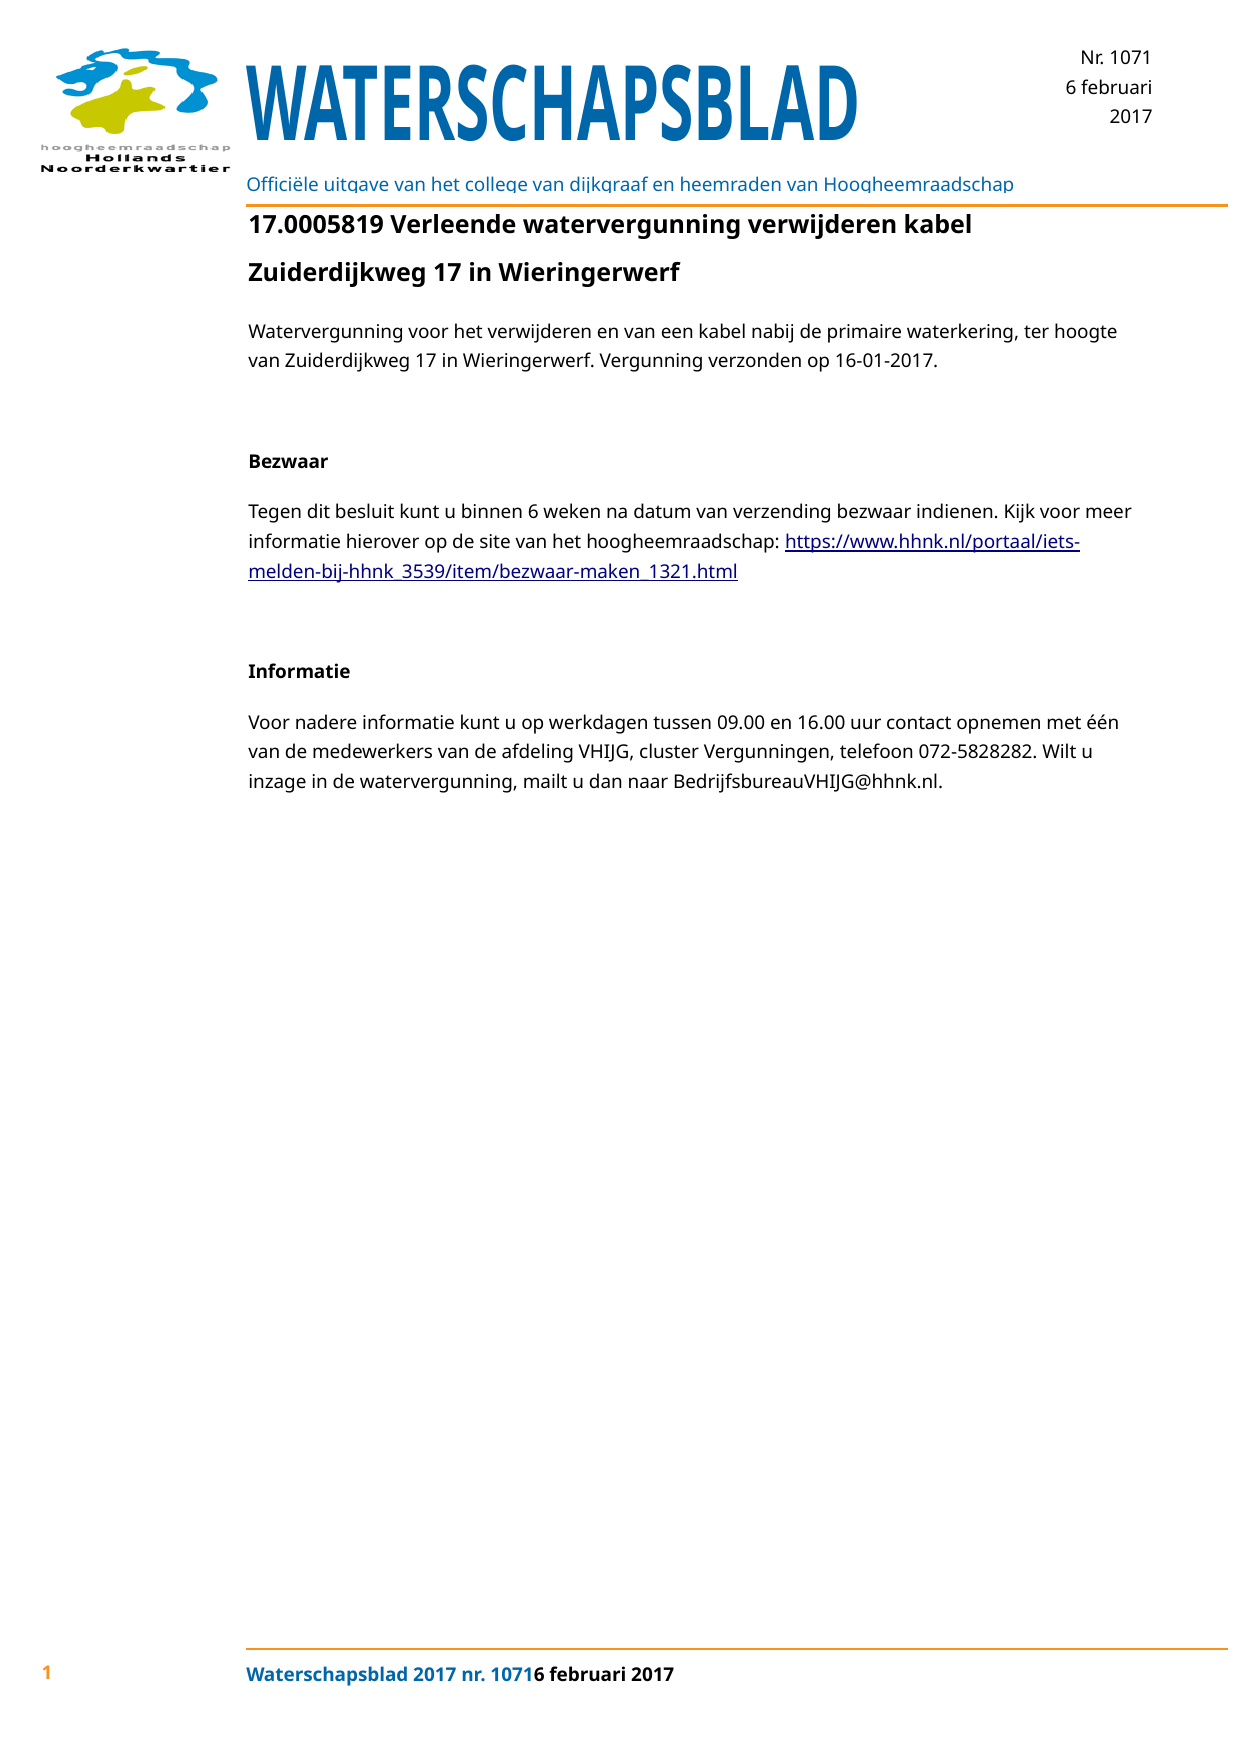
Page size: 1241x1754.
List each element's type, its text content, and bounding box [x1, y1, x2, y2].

text Watervergunning voor het verwijderen en van een kabel nabij de primaire waterkering, ter hoogte van Zuiderdijkweg 17 in Wieringerwerf. Vergunning verzonden op 16-01-2017. [248, 318, 1152, 373]
text Voor nadere informatie kunt u op werkdagen tussen 09.00 en 16.00 uur contact opnemen met één van de medewerkers van de afdeling VHIJG, cluster Vergunningen, telefoon 072-5828282. Wilt u inzage in de watervergunning, mailt u dan naar BedrijfsbureauVHIJG@hhnk.nl. [248, 709, 1152, 794]
text Bezwaar [248, 448, 1152, 474]
picture [41, 47, 231, 172]
text Informatie [248, 659, 1152, 684]
text 17.0005819 Verleende watervergunning verwijderen kabel Zuiderdijkweg 17 in Wieringerwerf [248, 207, 1152, 288]
text Tegen dit besluit kunt u binnen 6 weken na datum van verzending bezwaar indienen. Kijk voor meer informatie hierover op de site van het hoogheemraadschap: https://www.hhnk.nl/portaal/iets-melden-bij-hhnk_3539/item/bezwaar-maken_1321.html [248, 499, 1152, 584]
